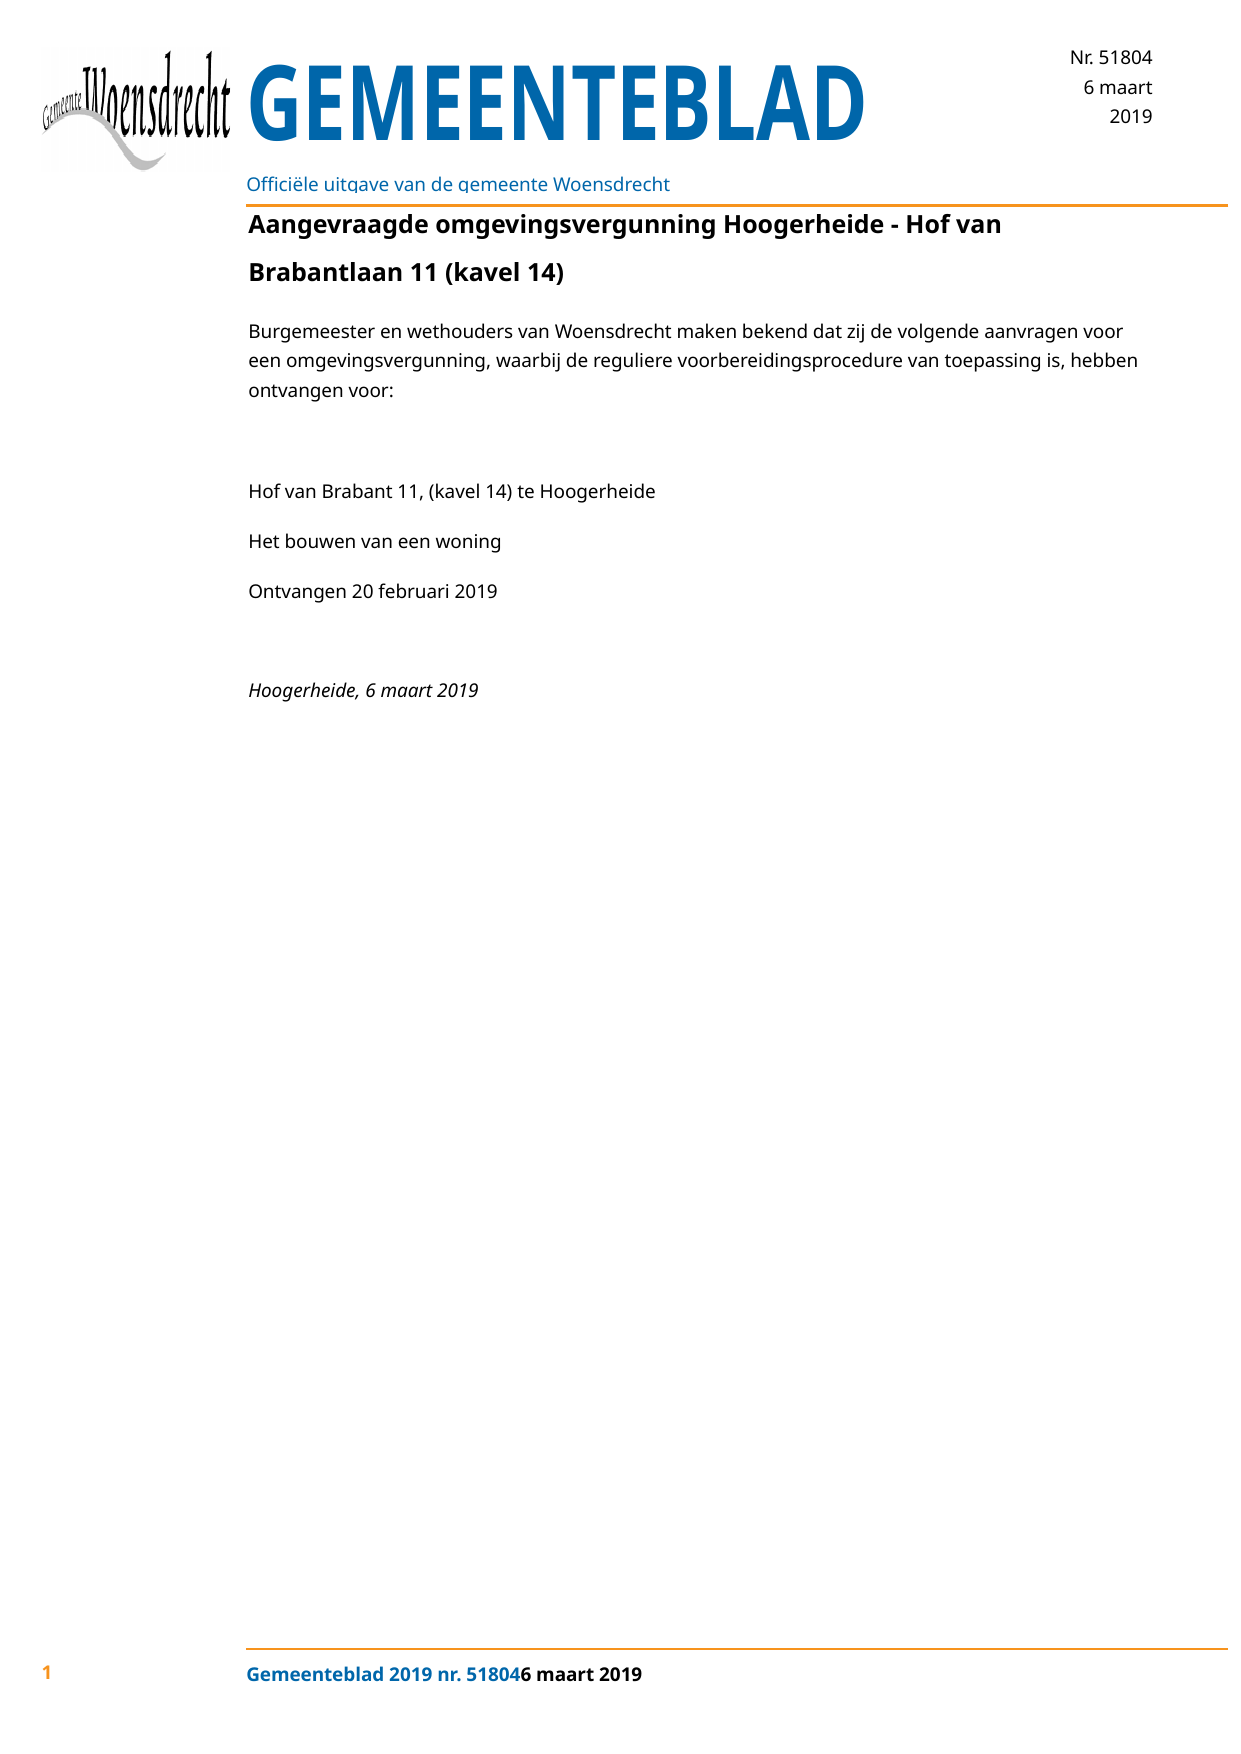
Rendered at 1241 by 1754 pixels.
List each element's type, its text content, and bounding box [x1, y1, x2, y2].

text Het bouwen van een woning [248, 528, 1152, 554]
text Burgemeester en wethouders van Woensdrecht maken bekend dat zij de volgende aanvragen voor een omgevingsvergunning, waarbij de reguliere voorbereidingsprocedure van toepassing is, hebben ontvangen voor: [248, 318, 1152, 403]
text Hof van Brabant 11, (kavel 14) te Hoogerheide [248, 478, 1152, 504]
text Aangevraagde omgevingsvergunning Hoogerheide - Hof van Brabantlaan 11 (kavel 14) [248, 207, 1152, 288]
picture [41, 47, 231, 172]
text Hoogerheide, 6 maart 2019​ [248, 677, 1152, 703]
text Ontvangen 20 februari 2019 [248, 579, 1152, 604]
